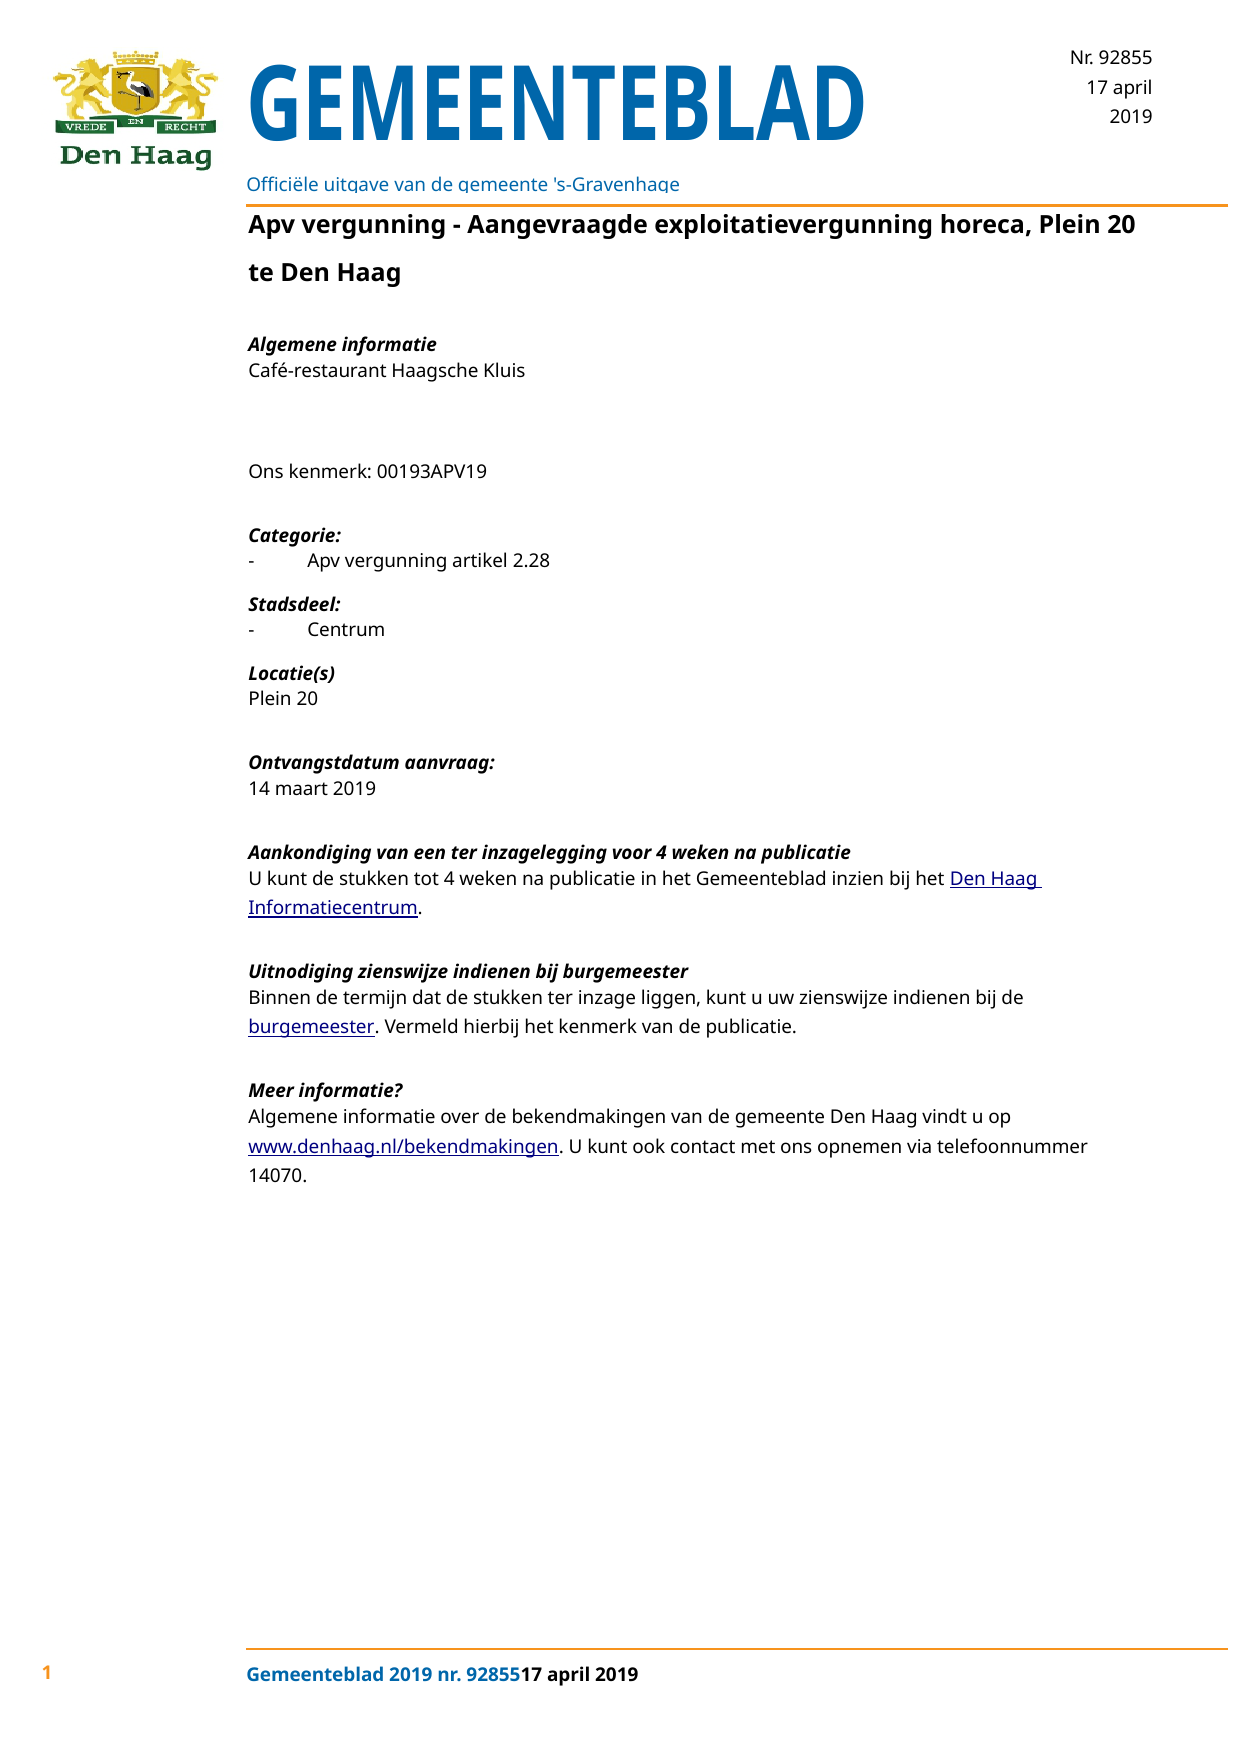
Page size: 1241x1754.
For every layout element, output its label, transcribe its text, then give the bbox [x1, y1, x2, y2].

text Algemene informatie [248, 331, 1152, 357]
list Apv vergunning artikel 2.28 [248, 548, 1152, 573]
text Uitnodiging zienswijze indienen bij burgemeester [248, 958, 1152, 984]
text Meer informatie? [248, 1078, 1152, 1103]
text Café-restaurant Haagsche Kluis [248, 357, 1152, 383]
text Stadsdeel: [248, 591, 1152, 617]
picture [41, 47, 231, 172]
list Centrum [248, 617, 1152, 642]
text Locatie(s) [248, 660, 1152, 685]
text 14 maart 2019 [248, 775, 1152, 801]
text U kunt de stukken tot 4 weken na publicatie in het Gemeenteblad inzien bij het Den Haag Informatiecentrum. [248, 865, 1152, 920]
text Apv vergunning - Aangevraagde exploitatievergunning horeca, Plein 20 te Den Haag [248, 207, 1152, 288]
text Ontvangstdatum aanvraag: [248, 749, 1152, 775]
text Aankondiging van een ter inzagelegging voor 4 weken na publicatie [248, 839, 1152, 865]
text Algemene informatie over de bekendmakingen van de gemeente Den Haag vindt u op www.denhaag.nl/bekendmakingen. U kunt ook contact met ons opnemen via telefoonnummer 14070. [248, 1103, 1152, 1188]
text Binnen de termijn dat de stukken ter inzage liggen, kunt u uw zienswijze indienen bij de burgemeester. Vermeld hierbij het kenmerk van de publicatie. [248, 984, 1152, 1039]
text Plein 20 [248, 685, 1152, 711]
text Categorie: [248, 522, 1152, 548]
text Ons kenmerk: 00193APV19 [248, 458, 1152, 484]
